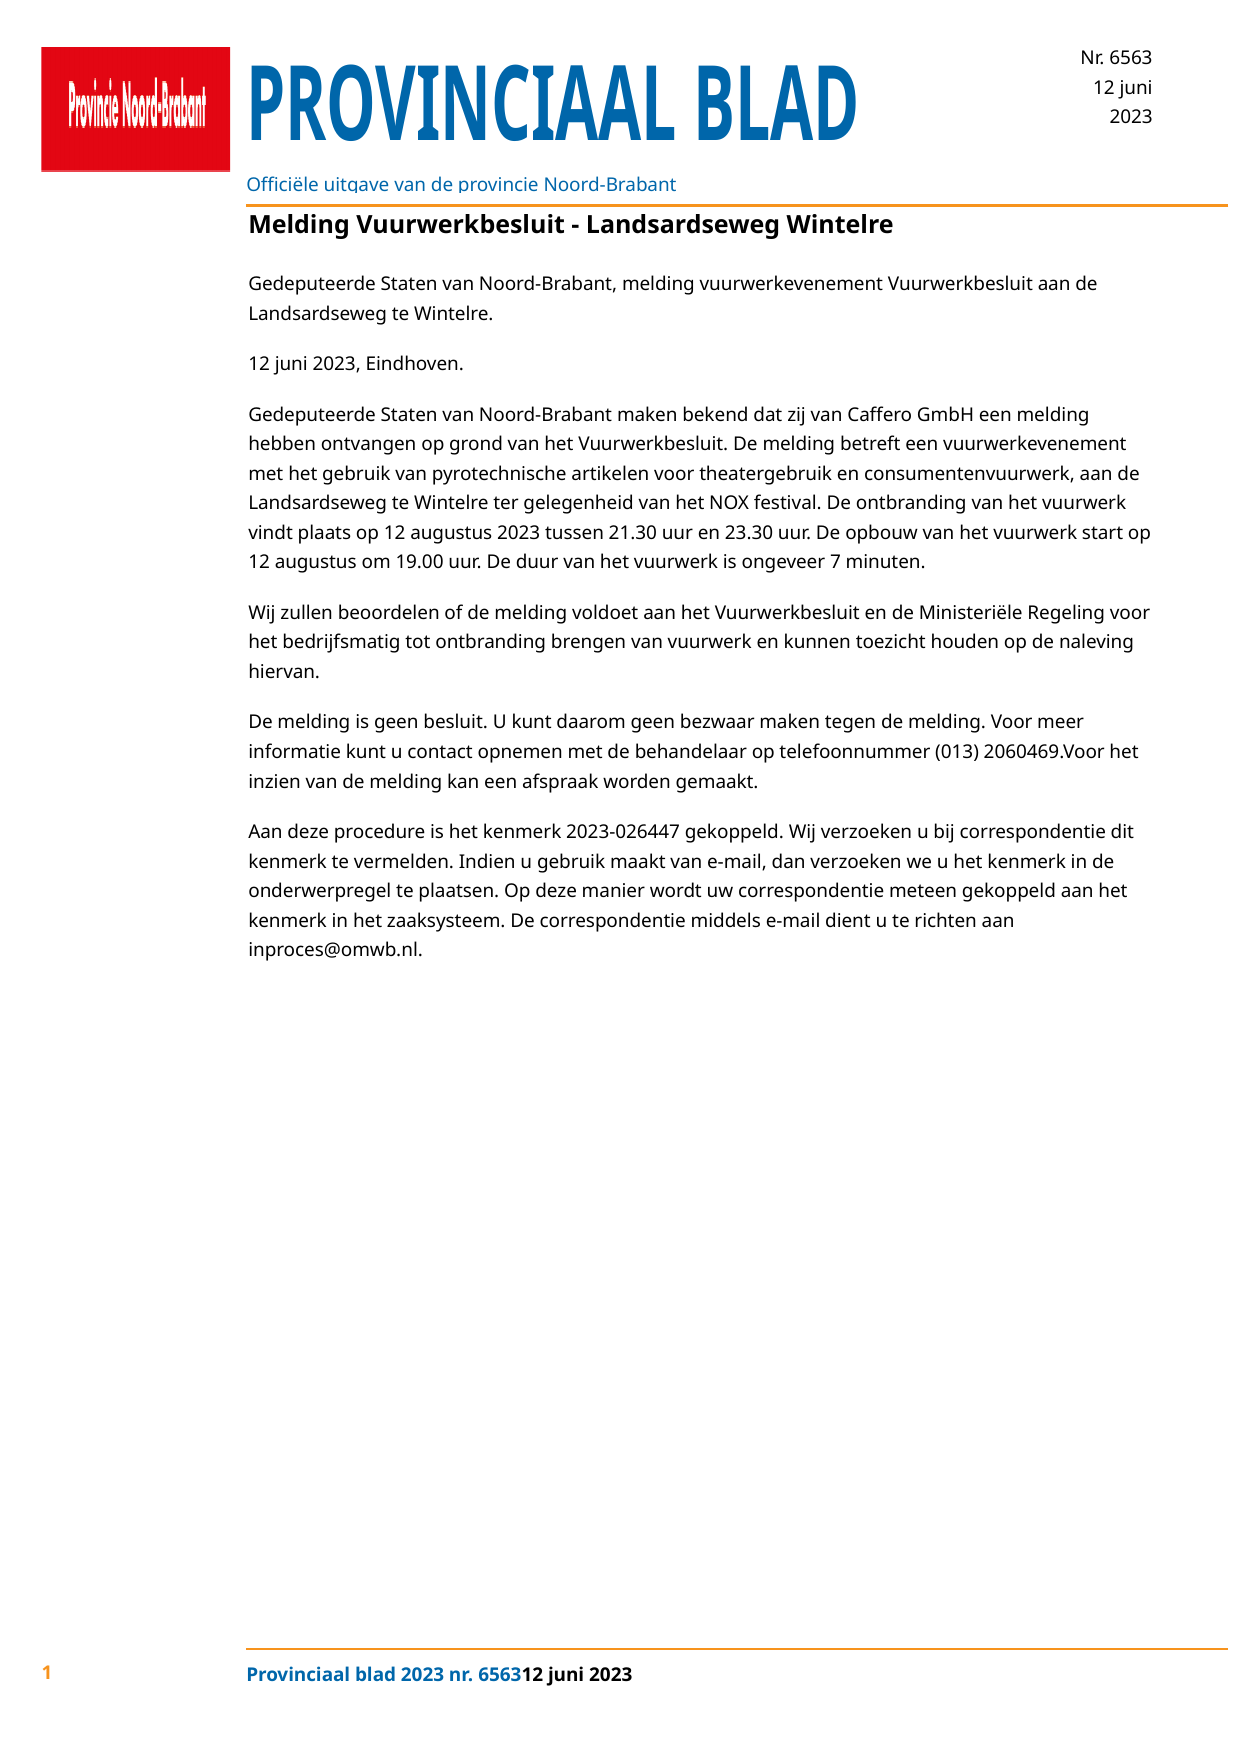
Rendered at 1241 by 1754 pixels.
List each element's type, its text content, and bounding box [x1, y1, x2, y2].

text De melding is geen besluit. U kunt daarom geen bezwaar maken tegen de melding. Voor meer informatie kunt u contact opnemen met de behandelaar op telefoonnummer (013) 2060469.Voor het inzien van de melding kan een afspraak worden gemaakt. [248, 709, 1152, 793]
text 12 juni 2023, Eindhoven. [248, 350, 1152, 376]
text Melding Vuurwerkbesluit - Landsardseweg Wintelre [248, 207, 1152, 241]
text Wij zullen beoordelen of de melding voldoet aan het Vuurwerkbesluit en de Ministeriële Regeling voor het bedrijfsmatig tot ontbranding brengen van vuurwerk en kunnen toezicht houden op de naleving hiervan. [248, 599, 1152, 684]
text Aan deze procedure is het kenmerk 2023-026447 gekoppeld. Wij verzoeken u bij correspondentie dit kenmerk te vermelden. Indien u gebruik maakt van e-mail, dan verzoeken we u het kenmerk in de onderwerpregel te plaatsen. Op deze manier wordt uw correspondentie meteen gekoppeld aan het kenmerk in het zaaksysteem. De correspondentie middels e-mail dient u te richten aan inproces@omwb.nl. [248, 818, 1152, 962]
picture [41, 47, 231, 172]
text Gedeputeerde Staten van Noord-Brabant, melding vuurwerkevenement Vuurwerkbesluit aan de Landsardseweg te Wintelre. [248, 270, 1152, 326]
text Gedeputeerde Staten van Noord-Brabant maken bekend dat zij van Caffero GmbH een melding hebben ontvangen op grond van het Vuurwerkbesluit. De melding betreft een vuurwerkevenement met het gebruik van pyrotechnische artikelen voor theatergebruik en consumentenvuurwerk, aan de Landsardseweg te Wintelre ter gelegenheid van het NOX festival. De ontbranding van het vuurwerk vindt plaats op 12 augustus 2023 tussen 21.30 uur en 23.30 uur. De opbouw van het vuurwerk start op 12 augustus om 19.00 uur. De duur van het vuurwerk is ongeveer 7 minuten. [248, 401, 1152, 574]
